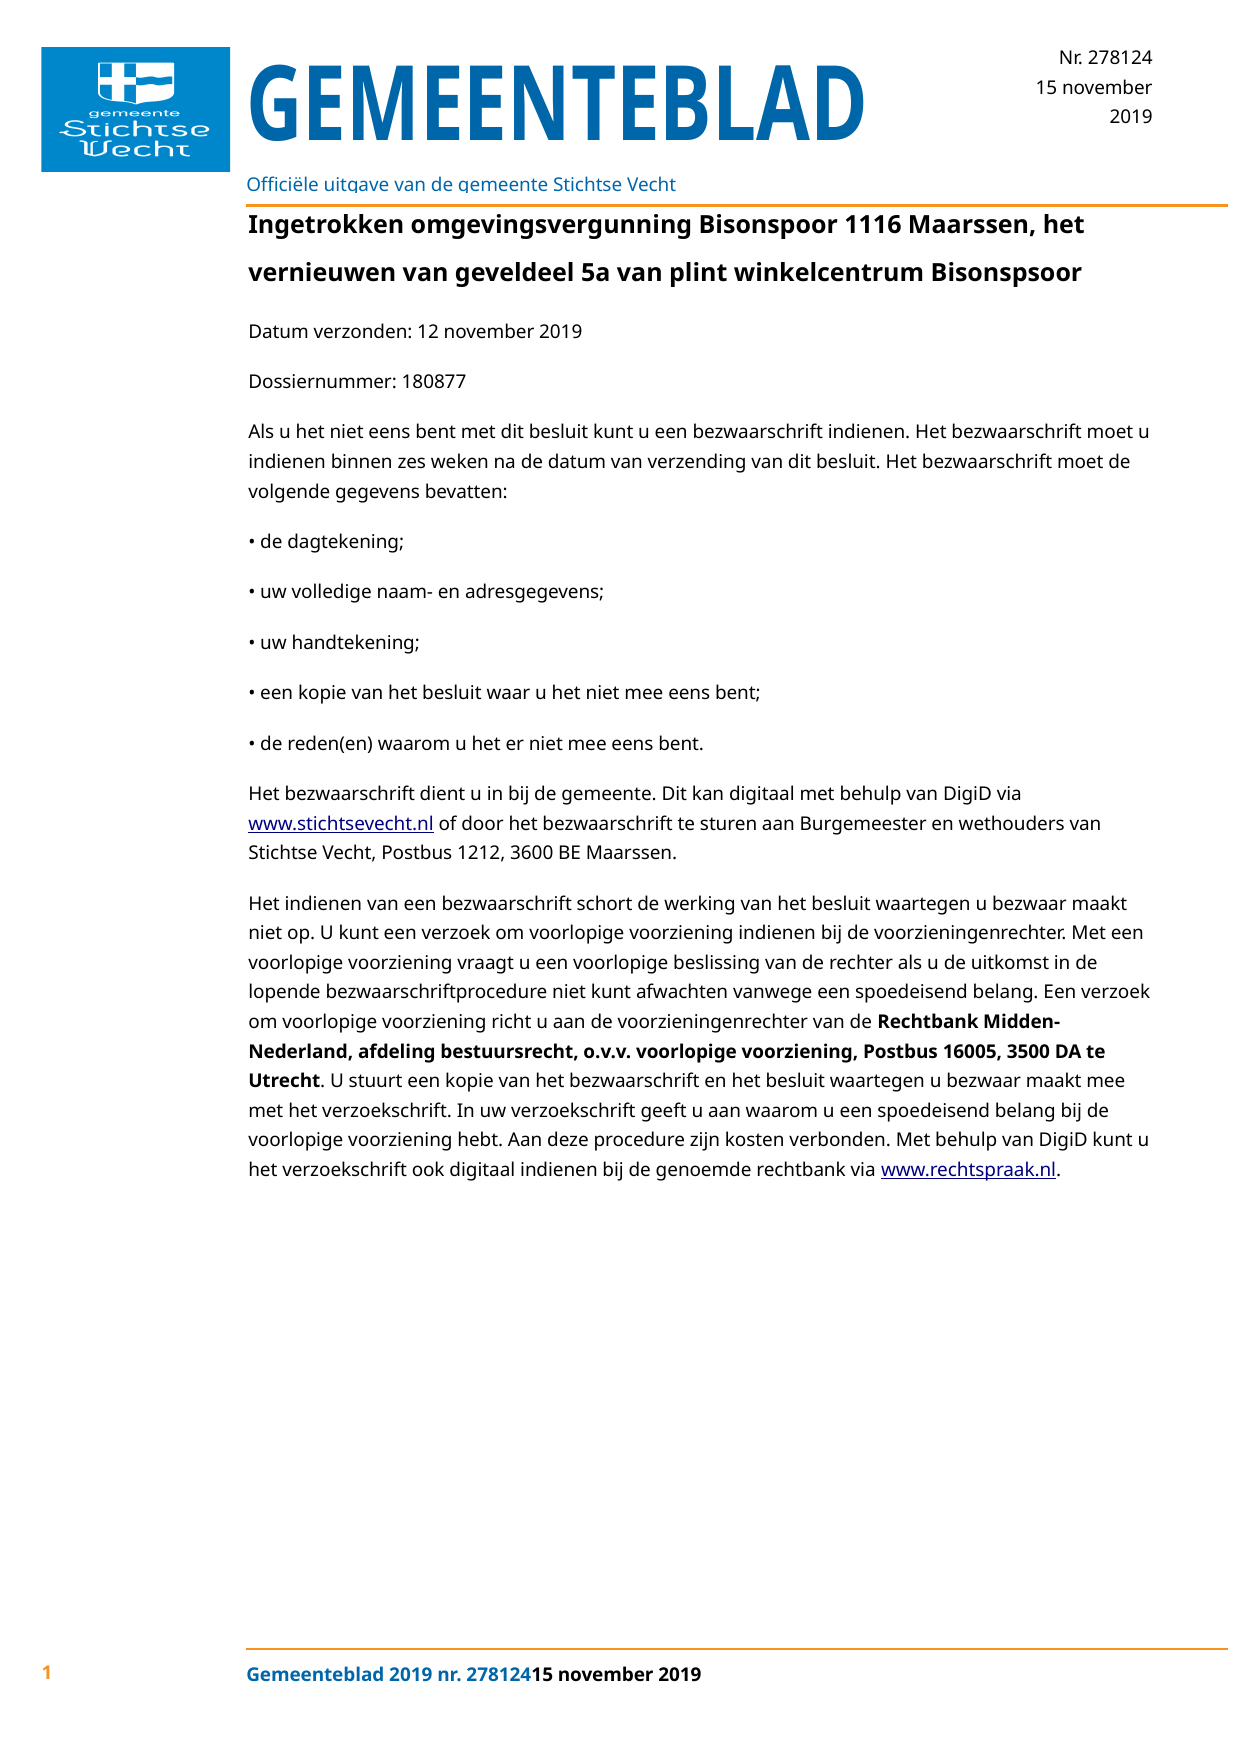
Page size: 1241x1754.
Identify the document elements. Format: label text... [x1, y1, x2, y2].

text • de dagtekening; [248, 528, 1152, 554]
picture [99, 63, 135, 101]
text • een kopie van het besluit waar u het niet mee eens bent; [248, 679, 1152, 705]
text • de reden(en) waarom u het er niet mee eens bent. [248, 730, 1152, 756]
text • uw handtekening; [248, 629, 1152, 655]
text Het bezwaarschrift dient u in bij de gemeente. Dit kan digitaal met behulp van DigiD via www.stichtsevecht.nl of door het bezwaarschrift te sturen aan Burgemeester en wethouders van Stichtse Vecht, Postbus 1212, 3600 BE Maarssen. [248, 780, 1152, 865]
text Datum verzonden: 12 november 2019 [248, 318, 1152, 344]
text Het indienen van een bezwaarschrift schort de werking van het besluit waartegen u bezwaar maakt niet op. U kunt een verzoek om voorlopige voorziening indienen bij de voorzieningenrechter. Met een voorlopige voorziening vraagt u een voorlopige beslissing van de rechter als u de uitkomst in de lopende bezwaarschriftprocedure niet kunt afwachten vanwege een spoedeisend belang. Een verzoek om voorlopige voorziening richt u aan de voorzieningenrechter van de Rechtbank Midden-Nederland, afdeling bestuursrecht, o.v.v. voorlopige voorziening, Postbus 16005, 3500 DA te Utrecht. U stuurt een kopie van het bezwaarschrift en het besluit waartegen u bezwaar maakt mee met het verzoekschrift. In uw verzoekschrift geeft u aan waarom u een spoedeisend belang bij de voorlopige voorziening hebt. Aan deze procedure zijn kosten verbonden. Met behulp van DigiD kunt u het verzoekschrift ook digitaal indienen bij de genoemde rechtbank via www.rechtspraak.nl. [248, 890, 1152, 1182]
text • uw volledige naam- en adresgegevens; [248, 579, 1152, 604]
text Als u het niet eens bent met dit besluit kunt u een bezwaarschrift indienen. Het bezwaarschrift moet u indienen binnen zes weken na de datum van verzending van dit besluit. Het bezwaarschrift moet de volgende gegevens bevatten: [248, 419, 1152, 504]
picture [137, 63, 174, 103]
text Dossiernummer: 180877 [248, 368, 1152, 394]
text Ingetrokken omgevingsvergunning Bisonspoor 1116 Maarssen, het vernieuwen van geveldeel 5a van plint winkelcentrum Bisonspsoor [248, 207, 1152, 288]
